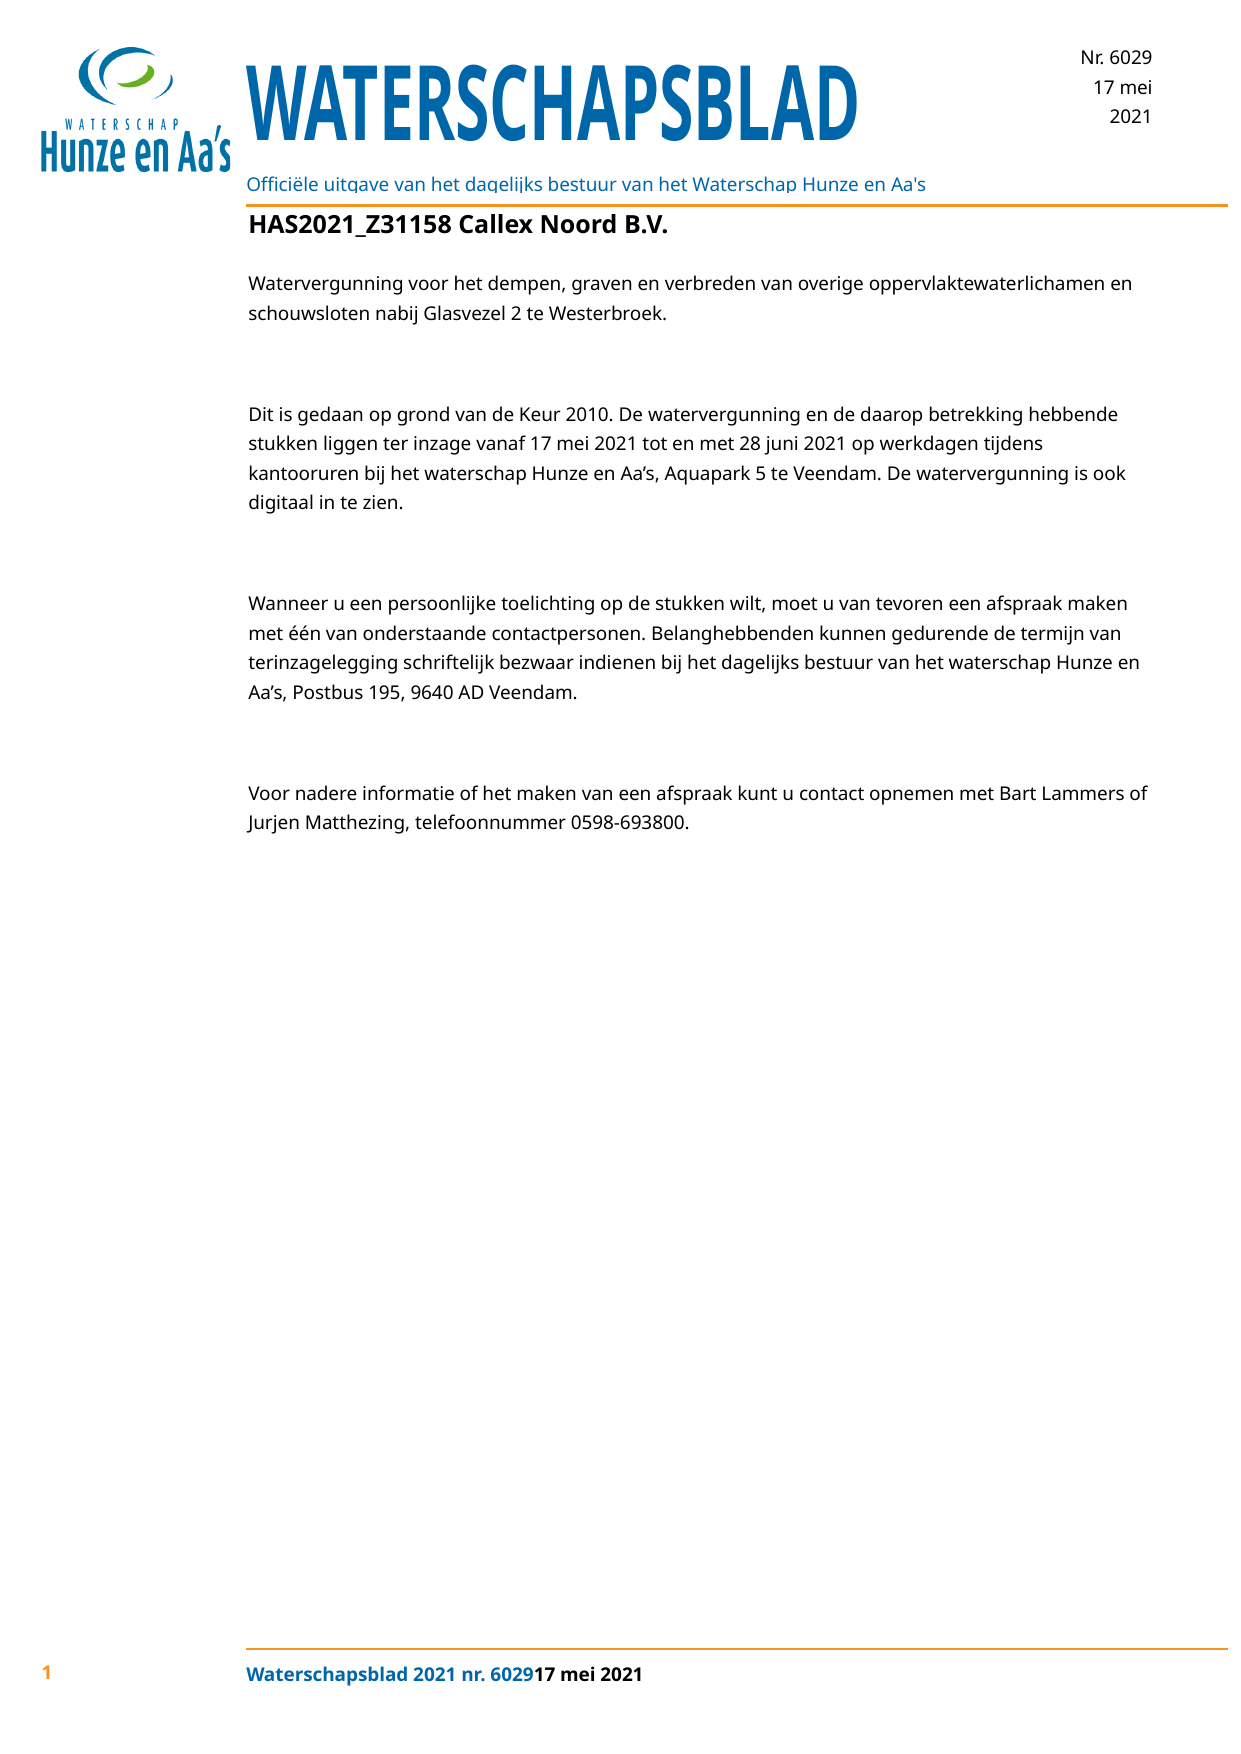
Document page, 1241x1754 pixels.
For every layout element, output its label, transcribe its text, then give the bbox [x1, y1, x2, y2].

picture [41, 47, 231, 172]
text Watervergunning voor het dempen, graven en verbreden van overige oppervlaktewaterlichamen en schouwsloten nabij Glasvezel 2 te Westerbroek. [248, 270, 1152, 326]
picture [183, 163, 191, 172]
picture [47, 154, 51, 172]
text HAS2021_Z31158 Callex Noord B.V. [248, 207, 1152, 241]
picture [226, 145, 231, 156]
text Voor nadere informatie of het maken van een afspraak kunt u contact opnemen met Bart Lammers of Jurjen Matthezing, telefoonnummer 0598-693800. [248, 780, 1152, 835]
text Dit is gedaan op grond van de Keur 2010. De watervergunning en de daarop betrekking hebbende stukken liggen ter inzage vanaf 17 mei 2021 tot en met 28 juni 2021 op werkdagen tijdens kantooruren bij het waterschap Hunze en Aa’s, Aquapark 5 te Veendam. De watervergunning is ook digitaal in te zien. [248, 401, 1152, 515]
text Wanneer u een persoonlijke toelichting op de stukken wilt, moet u van tevoren een afspraak maken met één van onderstaande contactpersonen. Belanghebbenden kunnen gedurende de termijn van terinzagelegging schriftelijk bezwaar indienen bij het dagelijks bestuur van het waterschap Hunze en Aa’s, Postbus 195, 9640 AD Veendam. [248, 590, 1152, 705]
